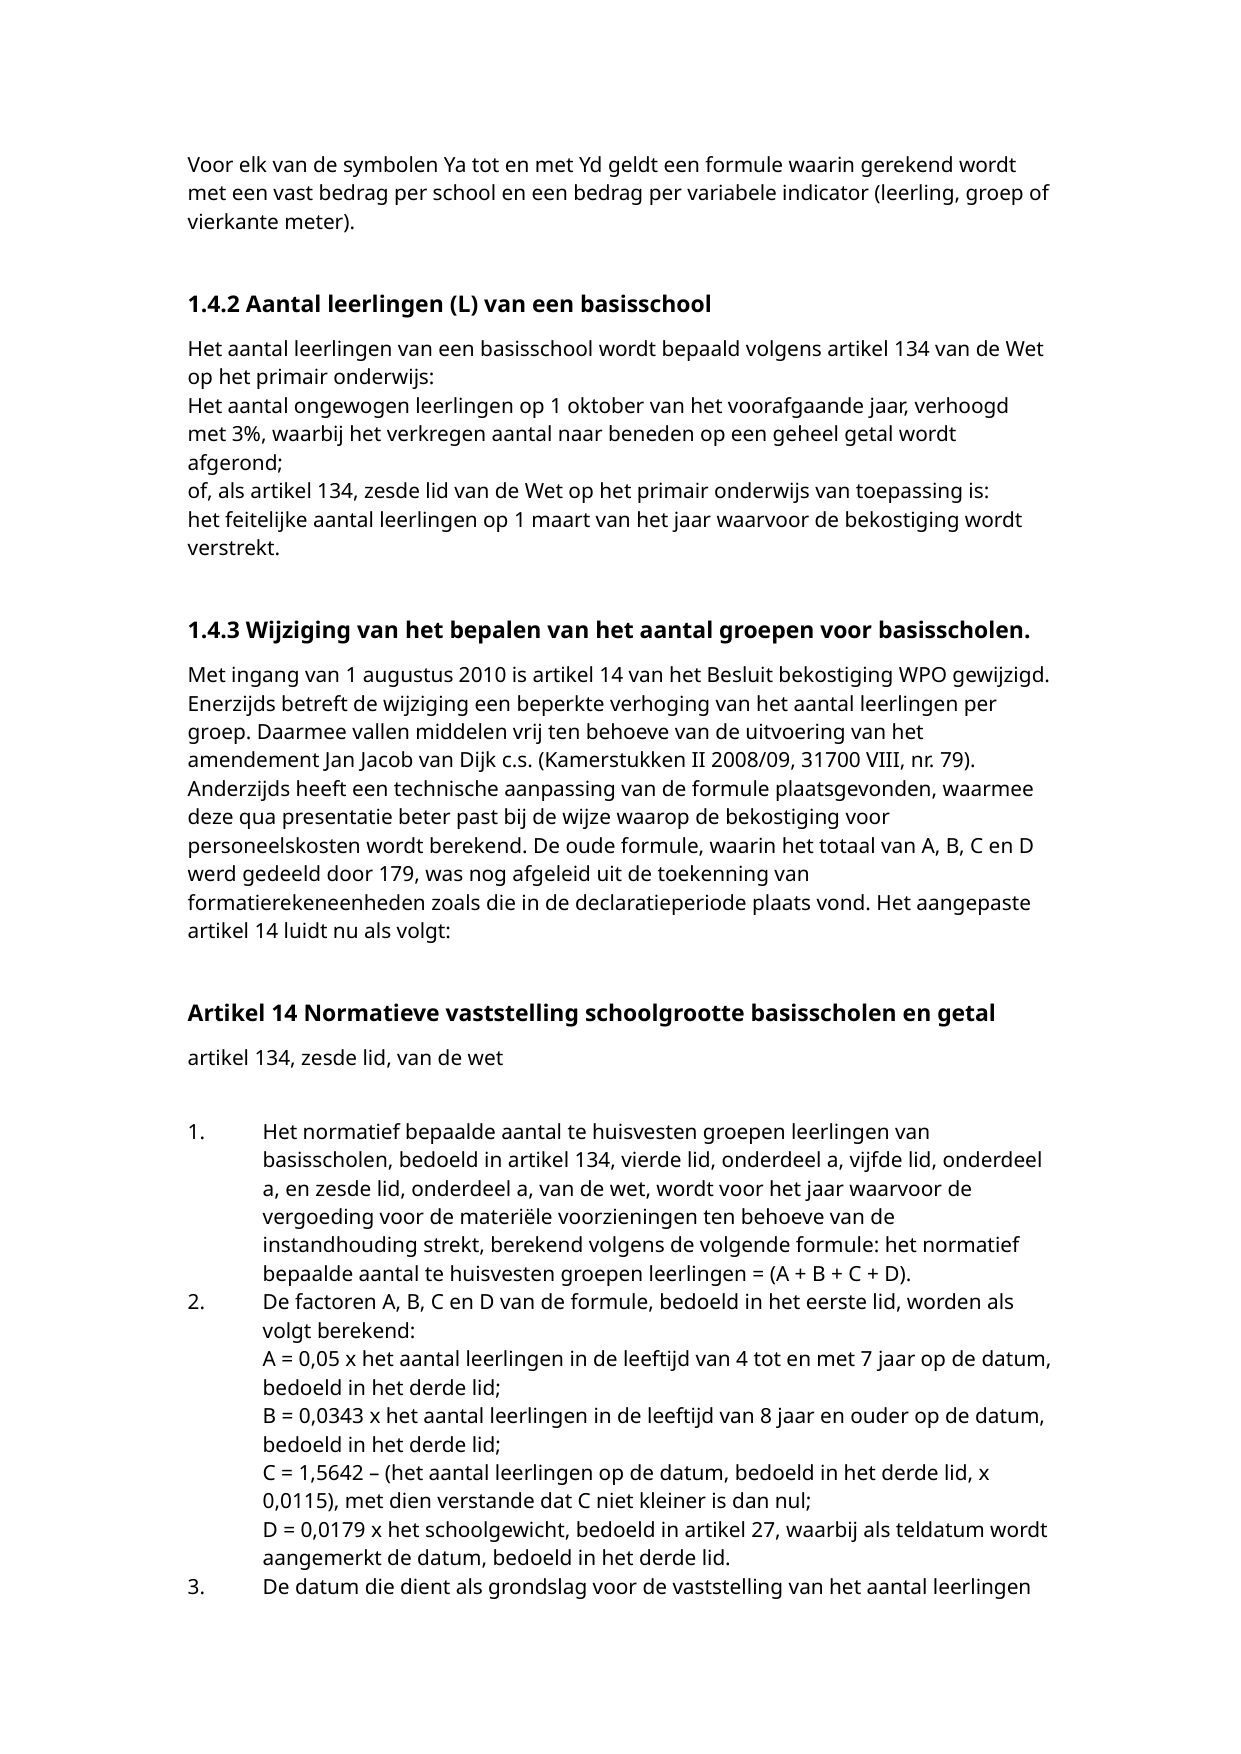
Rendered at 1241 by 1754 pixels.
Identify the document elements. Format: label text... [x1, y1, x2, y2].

list De factoren A, B, C en D van de formule, bedoeld in het eerste lid, worden als volgt berekend: [187, 1287, 1053, 1344]
list De datum die dient als grondslag voor de vaststelling van het aantal leerlingen [187, 1572, 1053, 1600]
text of, als artikel 134, zesde lid van de Wet op het primair onderwijs van toepassing is: [187, 476, 1053, 505]
text Het aantal leerlingen van een basisschool wordt bepaald volgens artikel 134 van de Wet op het primair onderwijs: [187, 334, 1053, 391]
list C = 1,5642 – (het aantal leerlingen op de datum, bedoeld in het derde lid, x 0,0115), met dien verstande dat C niet kleiner is dan nul; [187, 1458, 1053, 1515]
subtitle 1.4.3 Wijziging van het bepalen van het aantal groepen voor basisscholen. [187, 614, 1053, 645]
text het feitelijke aantal leerlingen op 1 maart van het jaar waarvoor de bekostiging wordt verstrekt. [187, 505, 1053, 562]
text Met ingang van 1 augustus 2010 is artikel 14 van het Besluit bekostiging WPO gewijzigd. Enerzijds betreft de wijziging een beperkte verhoging van het aantal leerlingen per groep. Daarmee vallen middelen vrij ten behoeve van de uitvoering van het amendement Jan Jacob van Dijk c.s. (Kamerstukken II 2008/09, 31700 VIII, nr. 79). Anderzijds heeft een technische aanpassing van de formule plaatsgevonden, waarmee deze qua presentatie beter past bij de wijze waarop de bekostiging voor personeelskosten wordt berekend. De oude formule, waarin het totaal van A, B, C en D werd gedeeld door 179, was nog afgeleid uit de toekenning van formatierekeneenheden zoals die in de declaratieperiode plaats vond. Het aangepaste artikel 14 luidt nu als volgt: [187, 660, 1053, 945]
subtitle 1.4.2 Aantal leerlingen (L) van een basisschool [187, 288, 1053, 319]
subtitle artikel 134, zesde lid, van de wet [187, 1043, 1053, 1072]
list B = 0,0343 x het aantal leerlingen in de leeftijd van 8 jaar en ouder op de datum, bedoeld in het derde lid; [187, 1401, 1053, 1458]
list D = 0,0179 x het schoolgewicht, bedoeld in artikel 27, waarbij als teldatum wordt aangemerkt de datum, bedoeld in het derde lid. [187, 1515, 1053, 1572]
text Het aantal ongewogen leerlingen op 1 oktober van het voorafgaande jaar, verhoogd met 3%, waarbij het verkregen aantal naar beneden op een geheel getal wordt afgerond; [187, 391, 1053, 476]
list A = 0,05 x het aantal leerlingen in de leeftijd van 4 tot en met 7 jaar op de datum, bedoeld in het derde lid; [187, 1344, 1053, 1401]
list Het normatief bepaalde aantal te huisvesten groepen leerlingen van basisscholen, bedoeld in artikel 134, vierde lid, onderdeel a, vijfde lid, onderdeel a, en zesde lid, onderdeel a, van de wet, wordt voor het jaar waarvoor de vergoeding voor de materiële voorzieningen ten behoeve van de instandhouding strekt, berekend volgens de volgende formule: het normatief bepaalde aantal te huisvesten groepen leerlingen = (A + B + C + D). [187, 1117, 1053, 1287]
subtitle Artikel 14 Normatieve vaststelling schoolgrootte basisscholen en getal [187, 997, 1053, 1028]
text Voor elk van de symbolen Ya tot en met Yd geldt een formule waarin gerekend wordt met een vast bedrag per school en een bedrag per variabele indicator (leerling, groep of vierkante meter). [187, 150, 1053, 235]
